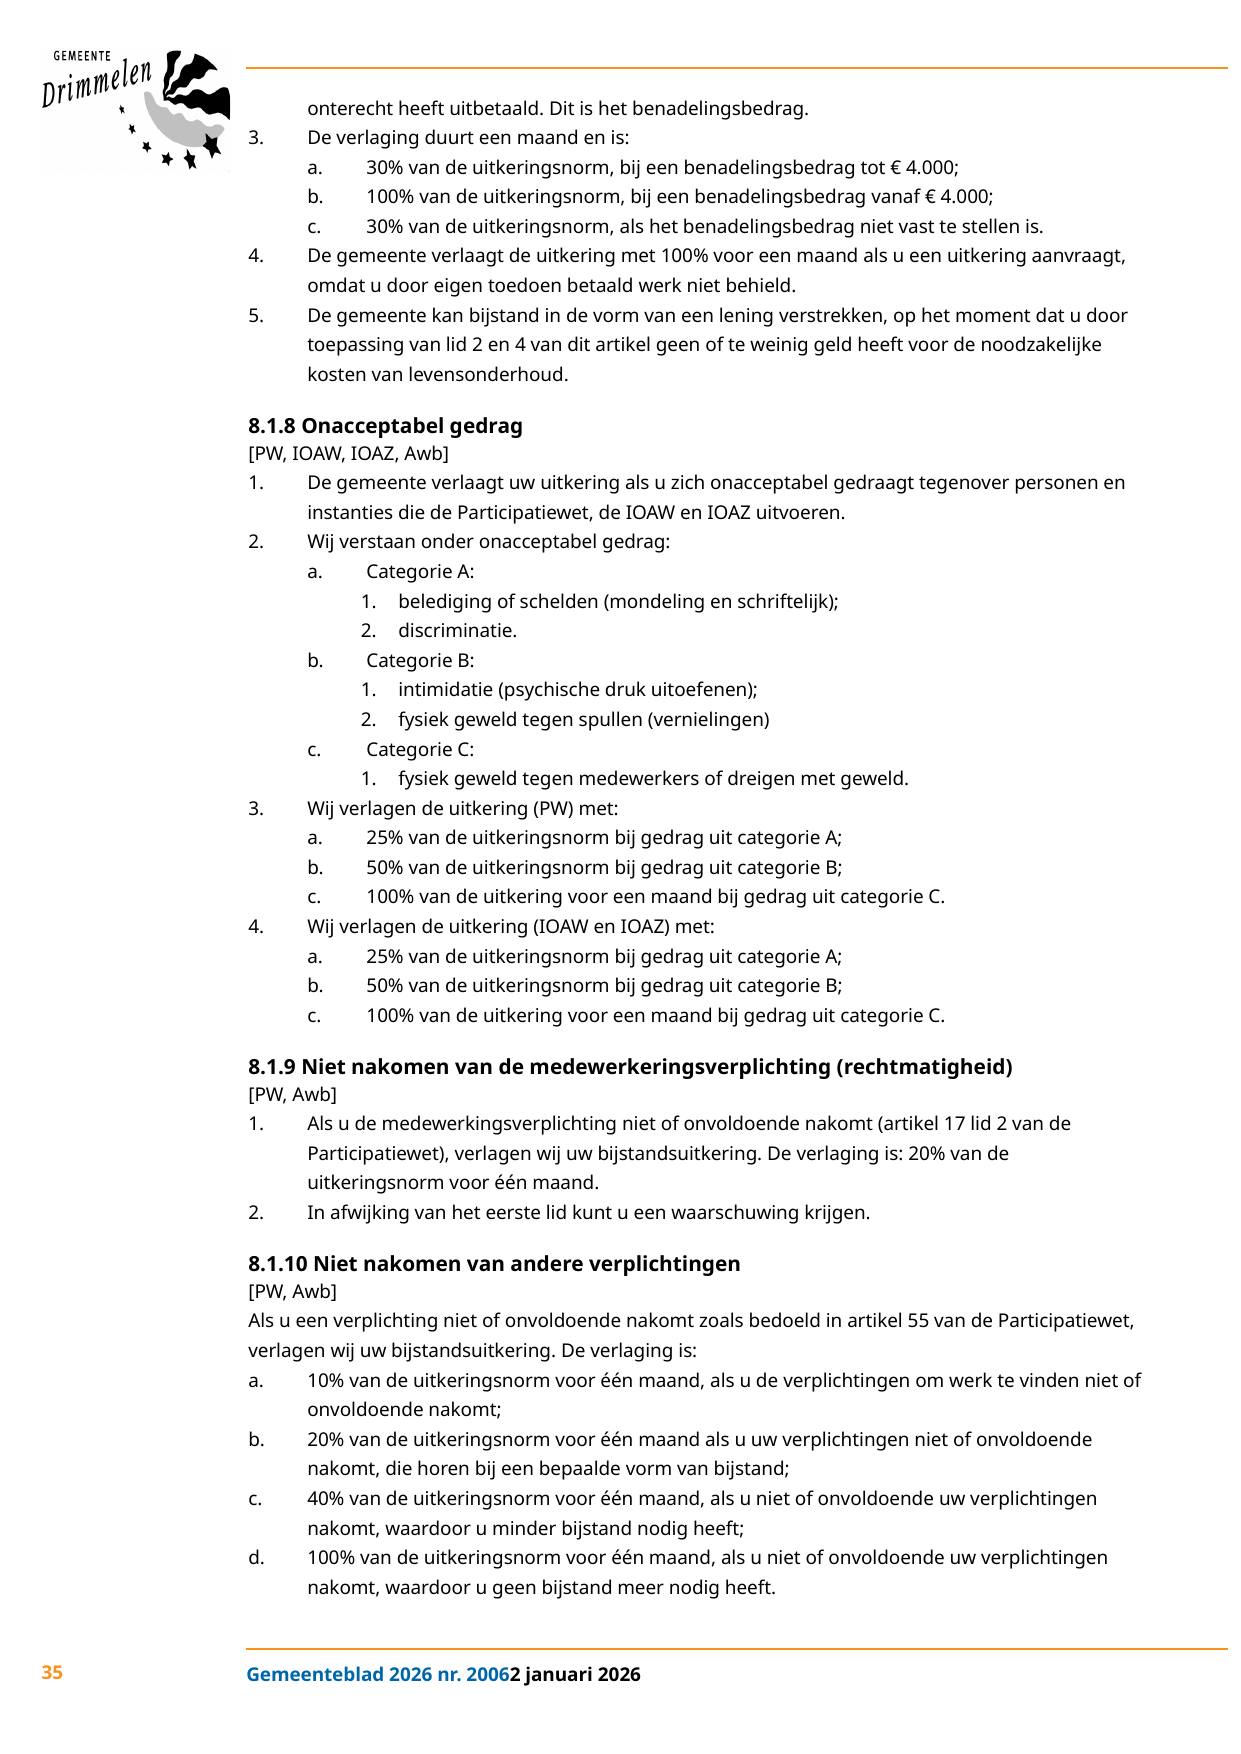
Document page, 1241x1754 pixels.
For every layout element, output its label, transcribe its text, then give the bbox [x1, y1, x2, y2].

list 25% van de uitkeringsnorm bij gedrag uit categorie A; [307, 943, 1152, 968]
list fysiek geweld tegen medewerkers of dreigen met geweld. [361, 765, 1152, 791]
list 30% van de uitkeringsnorm, als het benadelingsbedrag niet vast te stellen is. [307, 213, 1152, 239]
list 20% van de uitkeringsnorm voor één maand als u uw verplichtingen niet of onvoldoende nakomt, die horen bij een bepaalde vorm van bijstand; [248, 1426, 1152, 1481]
text Als u een verplichting niet of onvoldoende nakomt zoals bedoeld in artikel 55 van de Participatiewet, verlagen wij uw bijstandsuitkering. De verlaging is: [248, 1308, 1152, 1363]
text [PW, IOAW, IOAZ, Awb] [248, 440, 1152, 466]
list onterecht heeft uitbetaald. Dit is het benadelingsbedrag. [248, 95, 1152, 121]
list Categorie B: [307, 647, 1152, 673]
list Wij verlagen de uitkering (PW) met: [248, 795, 1152, 821]
list In afwijking van het eerste lid kunt u een waarschuwing krijgen. [248, 1199, 1152, 1225]
list fysiek geweld tegen spullen (vernielingen) [361, 706, 1152, 732]
list Categorie C: [307, 736, 1152, 761]
text [PW, Awb] [248, 1278, 1152, 1304]
text 8.1.8 Onacceptabel gedrag [248, 411, 1152, 440]
list 10% van de uitkeringsnorm voor één maand, als u de verplichtingen om werk te vinden niet of onvoldoende nakomt; [248, 1367, 1152, 1422]
list 100% van de uitkering voor een maand bij gedrag uit categorie C. [307, 884, 1152, 909]
list De gemeente verlaagt uw uitkering als u zich onacceptabel gedraagt tegenover personen en instanties die de Participatiewet, de IOAW en IOAZ uitvoeren. [248, 469, 1152, 525]
list Wij verlagen de uitkering (IOAW en IOAZ) met: [248, 913, 1152, 939]
list 30% van de uitkeringsnorm, bij een benadelingsbedrag tot € 4.000; [307, 154, 1152, 180]
list De verlaging duurt een maand en is: [248, 124, 1152, 150]
list De gemeente kan bijstand in de vorm van een lening verstrekken, op het moment dat u door toepassing van lid 2 en 4 van dit artikel geen of te weinig geld heeft voor de noodzakelijke kosten van levensonderhoud. [248, 302, 1152, 387]
list 40% van de uitkeringsnorm voor één maand, als u niet of onvoldoende uw verplichtingen nakomt, waardoor u minder bijstand nodig heeft; [248, 1485, 1152, 1540]
list 50% van de uitkeringsnorm bij gedrag uit categorie B; [307, 972, 1152, 998]
list 50% van de uitkeringsnorm bij gedrag uit categorie B; [307, 854, 1152, 880]
text [PW, Awb] [248, 1081, 1152, 1107]
list 25% van de uitkeringsnorm bij gedrag uit categorie A; [307, 824, 1152, 850]
list De gemeente verlaagt de uitkering met 100% voor een maand als u een uitkering aanvraagt, omdat u door eigen toedoen betaald werk niet behield. [248, 243, 1152, 298]
text 8.1.9 Niet nakomen van de medewerkeringsverplichting (rechtmatigheid) [248, 1052, 1152, 1081]
list Wij verstaan onder onacceptabel gedrag: [248, 529, 1152, 554]
list 100% van de uitkeringsnorm, bij een benadelingsbedrag vanaf € 4.000; [307, 183, 1152, 209]
text 8.1.10 Niet nakomen van andere verplichtingen [248, 1249, 1152, 1278]
list 100% van de uitkeringsnorm voor één maand, als u niet of onvoldoende uw verplichtingen nakomt, waardoor u geen bijstand meer nodig heeft. [248, 1544, 1152, 1599]
list Categorie A: [307, 558, 1152, 584]
list Als u de medewerkingsverplichting niet of onvoldoende nakomt (artikel 17 lid 2 van de Participatiewet), verlagen wij uw bijstandsuitkering. De verlaging is: 20% van de uitkeringsnorm voor één maand. [248, 1110, 1152, 1195]
picture [41, 47, 231, 172]
list belediging of schelden (mondeling en schriftelijk); [361, 588, 1152, 613]
list discriminatie. [361, 617, 1152, 643]
list 100% van de uitkering voor een maand bij gedrag uit categorie C. [307, 1002, 1152, 1028]
list intimidatie (psychische druk uitoefenen); [361, 677, 1152, 702]
